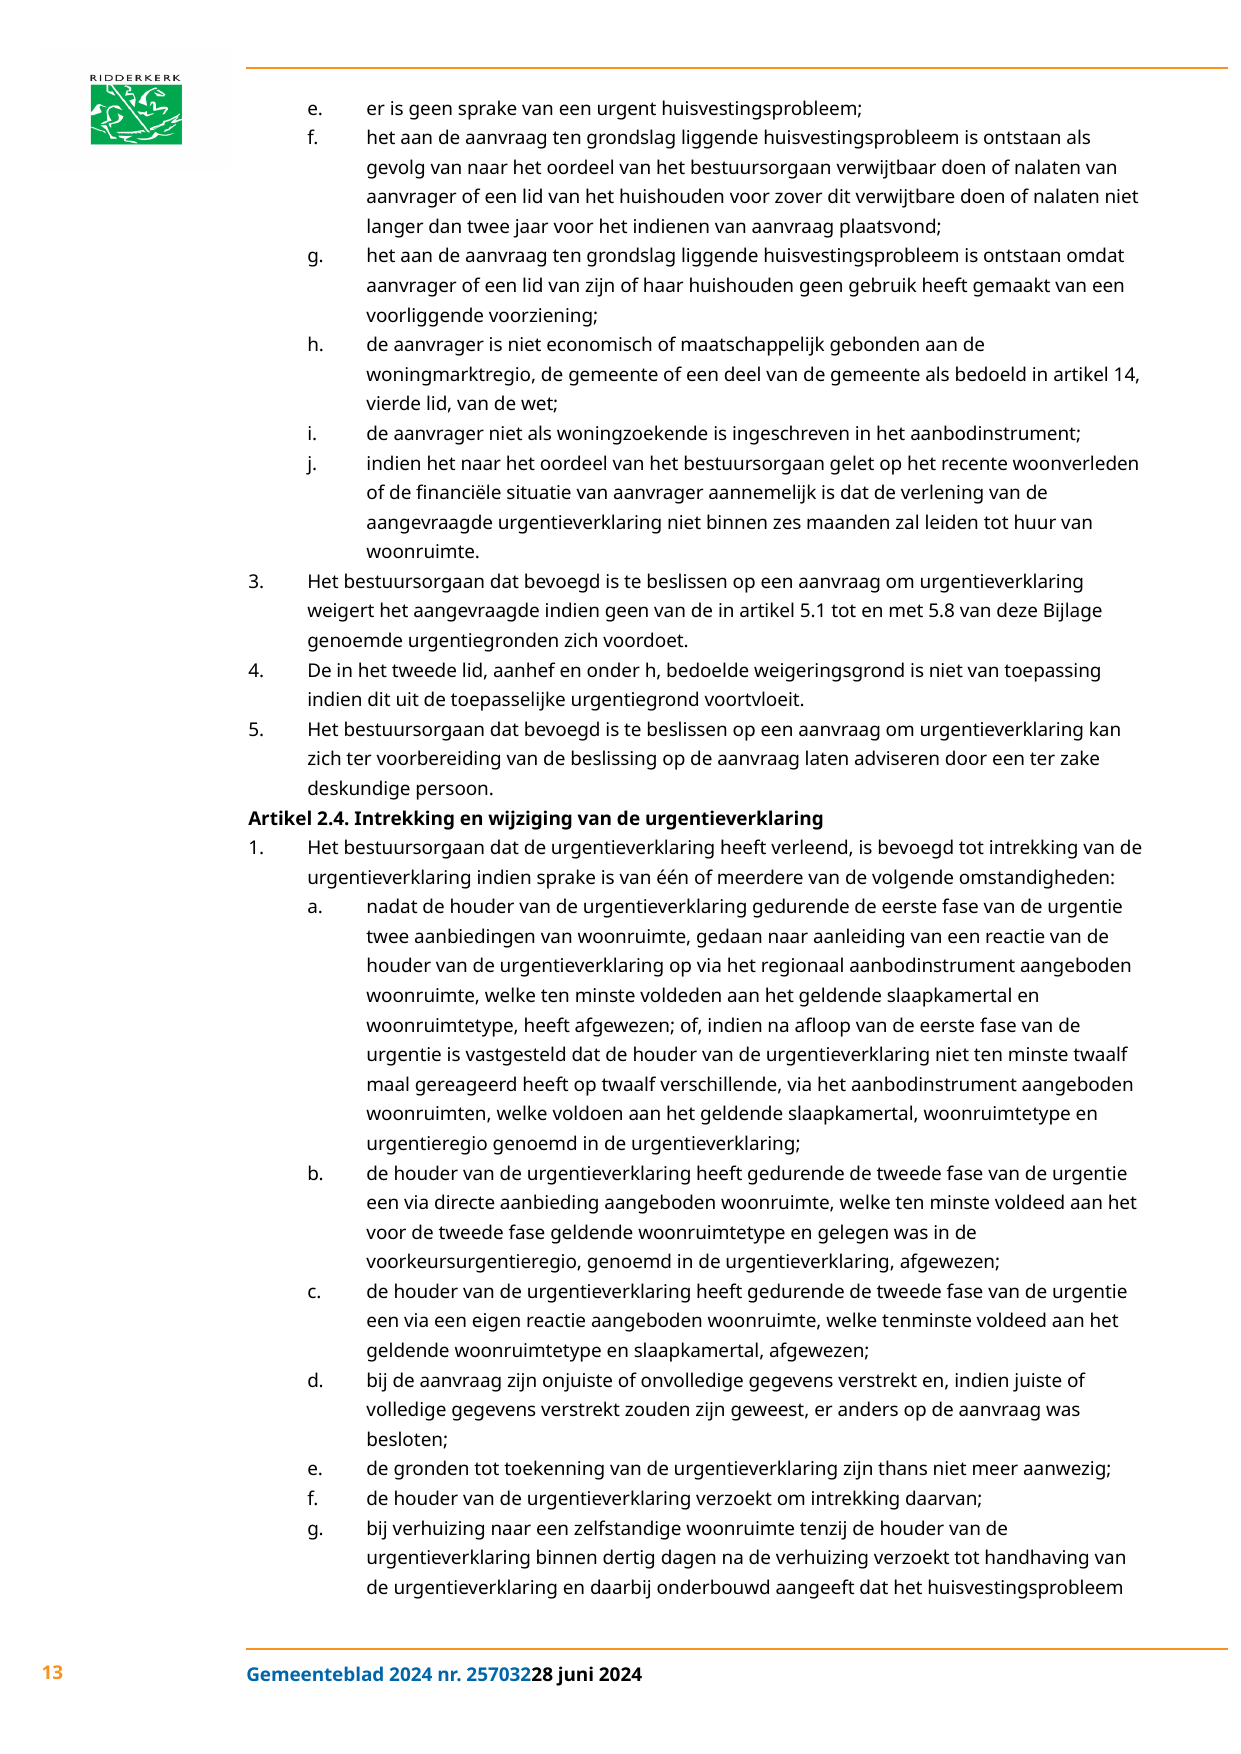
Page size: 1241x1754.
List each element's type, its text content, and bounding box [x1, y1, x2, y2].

list indien het naar het oordeel van het bestuursorgaan gelet op het recente woonverleden of de financiële situatie van aanvrager aannemelijk is dat de verlening van de aangevraagde urgentieverklaring niet binnen zes maanden zal leiden tot huur van woonruimte. [307, 450, 1152, 564]
list De in het tweede lid, aanhef en onder h, bedoelde weigeringsgrond is niet van toepassing indien dit uit de toepasselijke urgentiegrond voortvloeit. [248, 657, 1152, 712]
text Artikel 2.4. Intrekking en wijziging van de urgentieverklaring [248, 805, 1152, 831]
picture [41, 47, 231, 172]
list nadat de houder van de urgentieverklaring gedurende de eerste fase van de urgentie twee aanbiedingen van woonruimte, gedaan naar aanleiding van een reactie van de houder van de urgentieverklaring op via het regionaal aanbodinstrument aangeboden woonruimte, welke ten minste voldeden aan het geldende slaapkamertal en woonruimtetype, heeft afgewezen; of, indien na afloop van de eerste fase van de urgentie is vastgesteld dat de houder van de urgentieverklaring niet ten minste twaalf maal gereageerd heeft op twaalf verschillende, via het aanbodinstrument aangeboden woonruimten, welke voldoen aan het geldende slaapkamertal, woonruimtetype en urgentieregio genoemd in de urgentieverklaring; [307, 893, 1152, 1156]
list bij verhuizing naar een zelfstandige woonruimte tenzij de houder van de urgentieverklaring binnen dertig dagen na de verhuizing verzoekt tot handhaving van de urgentieverklaring en daarbij onderbouwd aangeeft dat het huisvestingsprobleem [307, 1515, 1152, 1600]
list het aan de aanvraag ten grondslag liggende huisvestingsprobleem is ontstaan omdat aanvrager of een lid van zijn of haar huishouden geen gebruik heeft gemaakt van een voorliggende voorziening; [307, 243, 1152, 328]
list de aanvrager is niet economisch of maatschappelijk gebonden aan de woningmarktregio, de gemeente of een deel van de gemeente als bedoeld in artikel 14, vierde lid, van de wet; [307, 331, 1152, 416]
list de houder van de urgentieverklaring heeft gedurende de tweede fase van de urgentie een via een eigen reactie aangeboden woonruimte, welke tenminste voldeed aan het geldende woonruimtetype en slaapkamertal, afgewezen; [307, 1278, 1152, 1363]
list er is geen sprake van een urgent huisvestingsprobleem; [307, 95, 1152, 121]
list het aan de aanvraag ten grondslag liggende huisvestingsprobleem is ontstaan als gevolg van naar het oordeel van het bestuursorgaan verwijtbaar doen of nalaten van aanvrager of een lid van het huishouden voor zover dit verwijtbare doen of nalaten niet langer dan twee jaar voor het indienen van aanvraag plaatsvond; [307, 124, 1152, 239]
list de houder van de urgentieverklaring heeft gedurende de tweede fase van de urgentie een via directe aanbieding aangeboden woonruimte, welke ten minste voldeed aan het voor de tweede fase geldende woonruimtetype en gelegen was in de voorkeursurgentieregio, genoemd in de urgentieverklaring, afgewezen; [307, 1160, 1152, 1274]
list de gronden tot toekenning van de urgentieverklaring zijn thans niet meer aanwezig; [307, 1456, 1152, 1481]
list bij de aanvraag zijn onjuiste of onvolledige gegevens verstrekt en, indien juiste of volledige gegevens verstrekt zouden zijn geweest, er anders op de aanvraag was besloten; [307, 1367, 1152, 1452]
list de houder van de urgentieverklaring verzoekt om intrekking daarvan; [307, 1485, 1152, 1511]
list Het bestuursorgaan dat de urgentieverklaring heeft verleend, is bevoegd tot intrekking van de urgentieverklaring indien sprake is van één of meerdere van de volgende omstandigheden: [248, 834, 1152, 890]
list de aanvrager niet als woningzoekende is ingeschreven in het aanbodinstrument; [307, 420, 1152, 446]
list Het bestuursorgaan dat bevoegd is te beslissen op een aanvraag om urgentieverklaring weigert het aangevraagde indien geen van de in artikel 5.1 tot en met 5.8 van deze Bijlage genoemde urgentiegronden zich voordoet. [248, 568, 1152, 653]
list Het bestuursorgaan dat bevoegd is te beslissen op een aanvraag om urgentieverklaring kan zich ter voorbereiding van de beslissing op de aanvraag laten adviseren door een ter zake deskundige persoon. [248, 716, 1152, 801]
